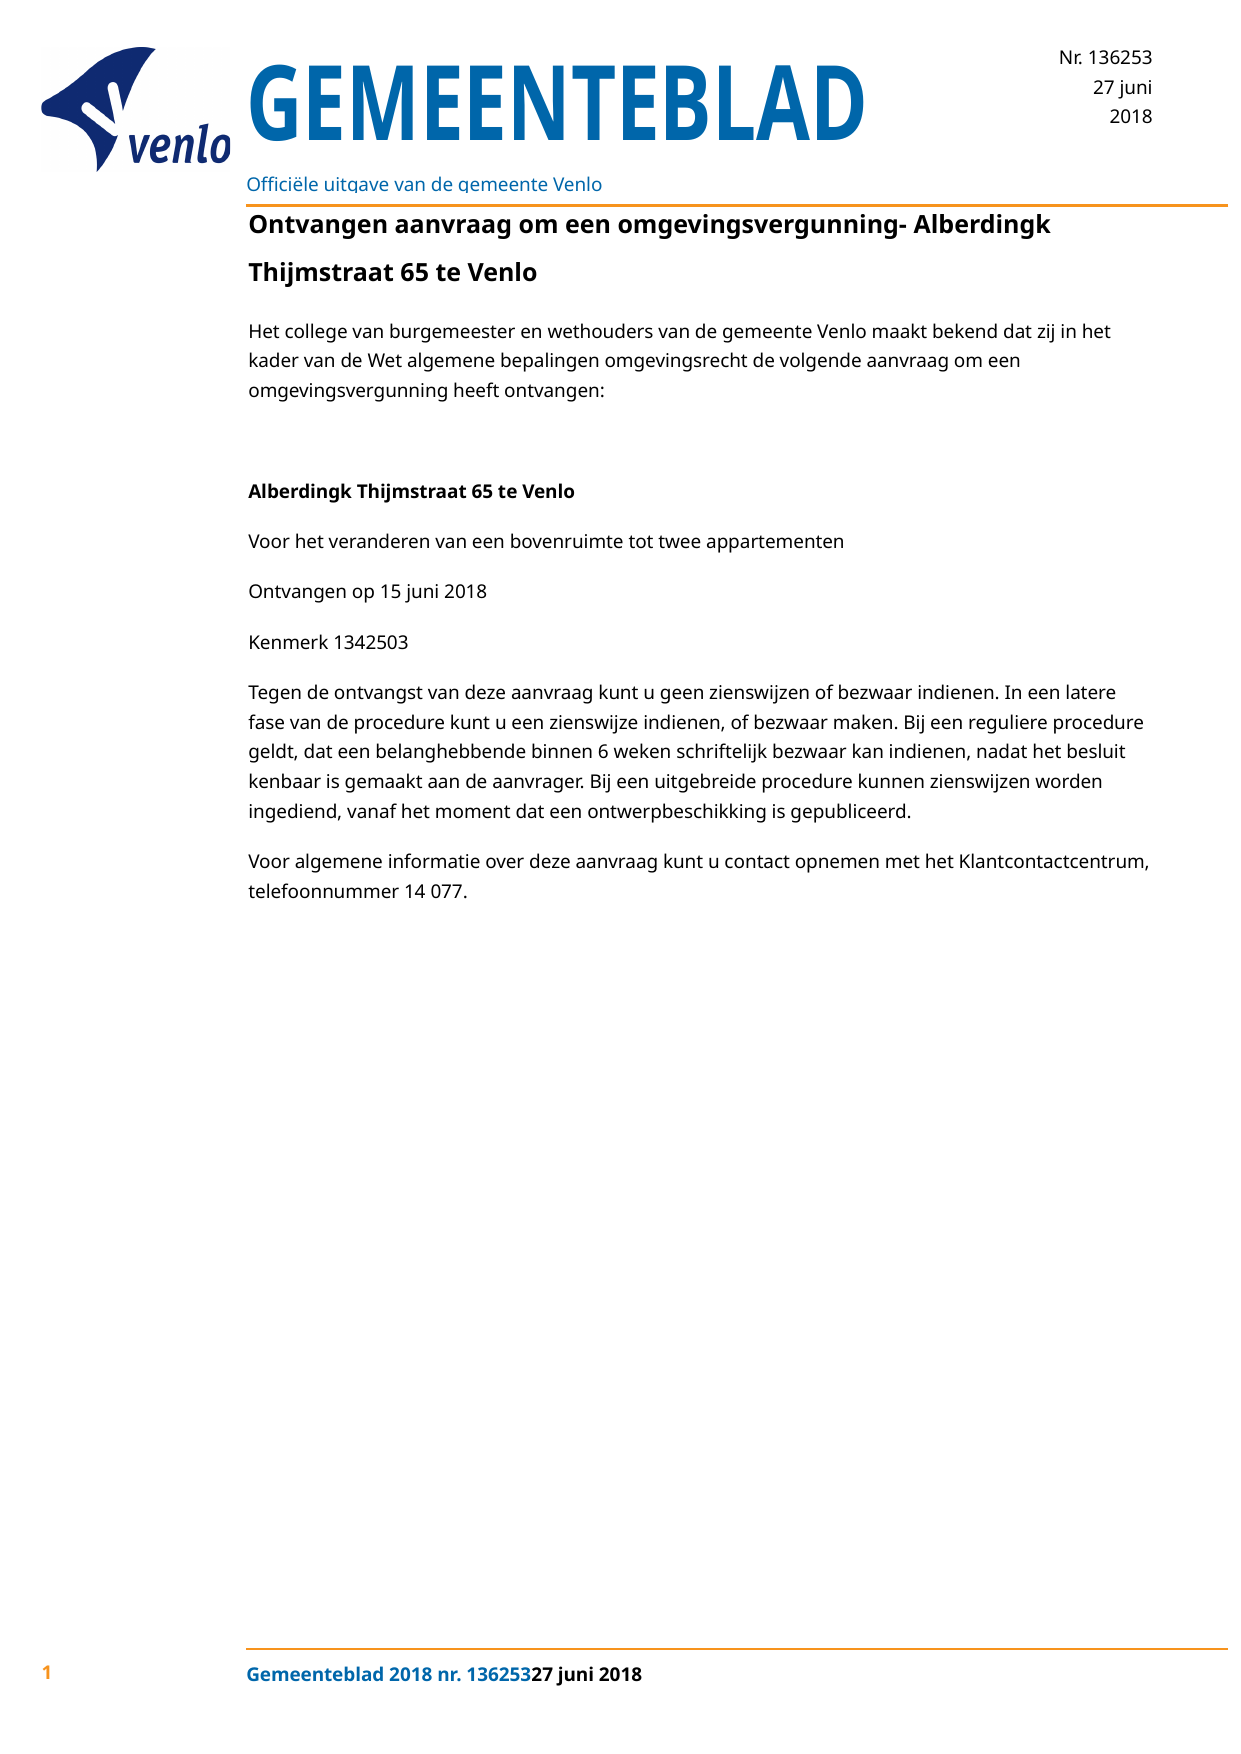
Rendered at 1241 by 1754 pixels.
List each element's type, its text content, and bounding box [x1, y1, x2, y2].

text Voor het veranderen van een bovenruimte tot twee appartementen [248, 528, 1152, 554]
picture [41, 47, 231, 172]
text Ontvangen aanvraag om een omgevingsvergunning- Alberdingk Thijmstraat 65 te Venlo [248, 207, 1152, 288]
text Alberdingk Thijmstraat 65 te Venlo [248, 478, 1152, 504]
text Tegen de ontvangst van deze aanvraag kunt u geen zienswijzen of bezwaar indienen. In een latere fase van de procedure kunt u een zienswijze indienen, of bezwaar maken. Bij een reguliere procedure geldt, dat een belanghebbende binnen 6 weken schriftelijk bezwaar kan indienen, nadat het besluit kenbaar is gemaakt aan de aanvrager. Bij een uitgebreide procedure kunnen zienswijzen worden ingediend, vanaf het moment dat een ontwerpbeschikking is gepubliceerd. [248, 679, 1152, 824]
text Ontvangen op 15 juni 2018 [248, 579, 1152, 604]
text Voor algemene informatie over deze aanvraag kunt u contact opnemen met het Klantcontactcentrum, telefoonnummer 14 077. [248, 848, 1152, 904]
text Kenmerk 1342503 [248, 629, 1152, 655]
text Het college van burgemeester en wethouders van de gemeente Venlo maakt bekend dat zij in het kader van de Wet algemene bepalingen omgevingsrecht de volgende aanvraag om een omgevingsvergunning heeft ontvangen: [248, 318, 1152, 403]
